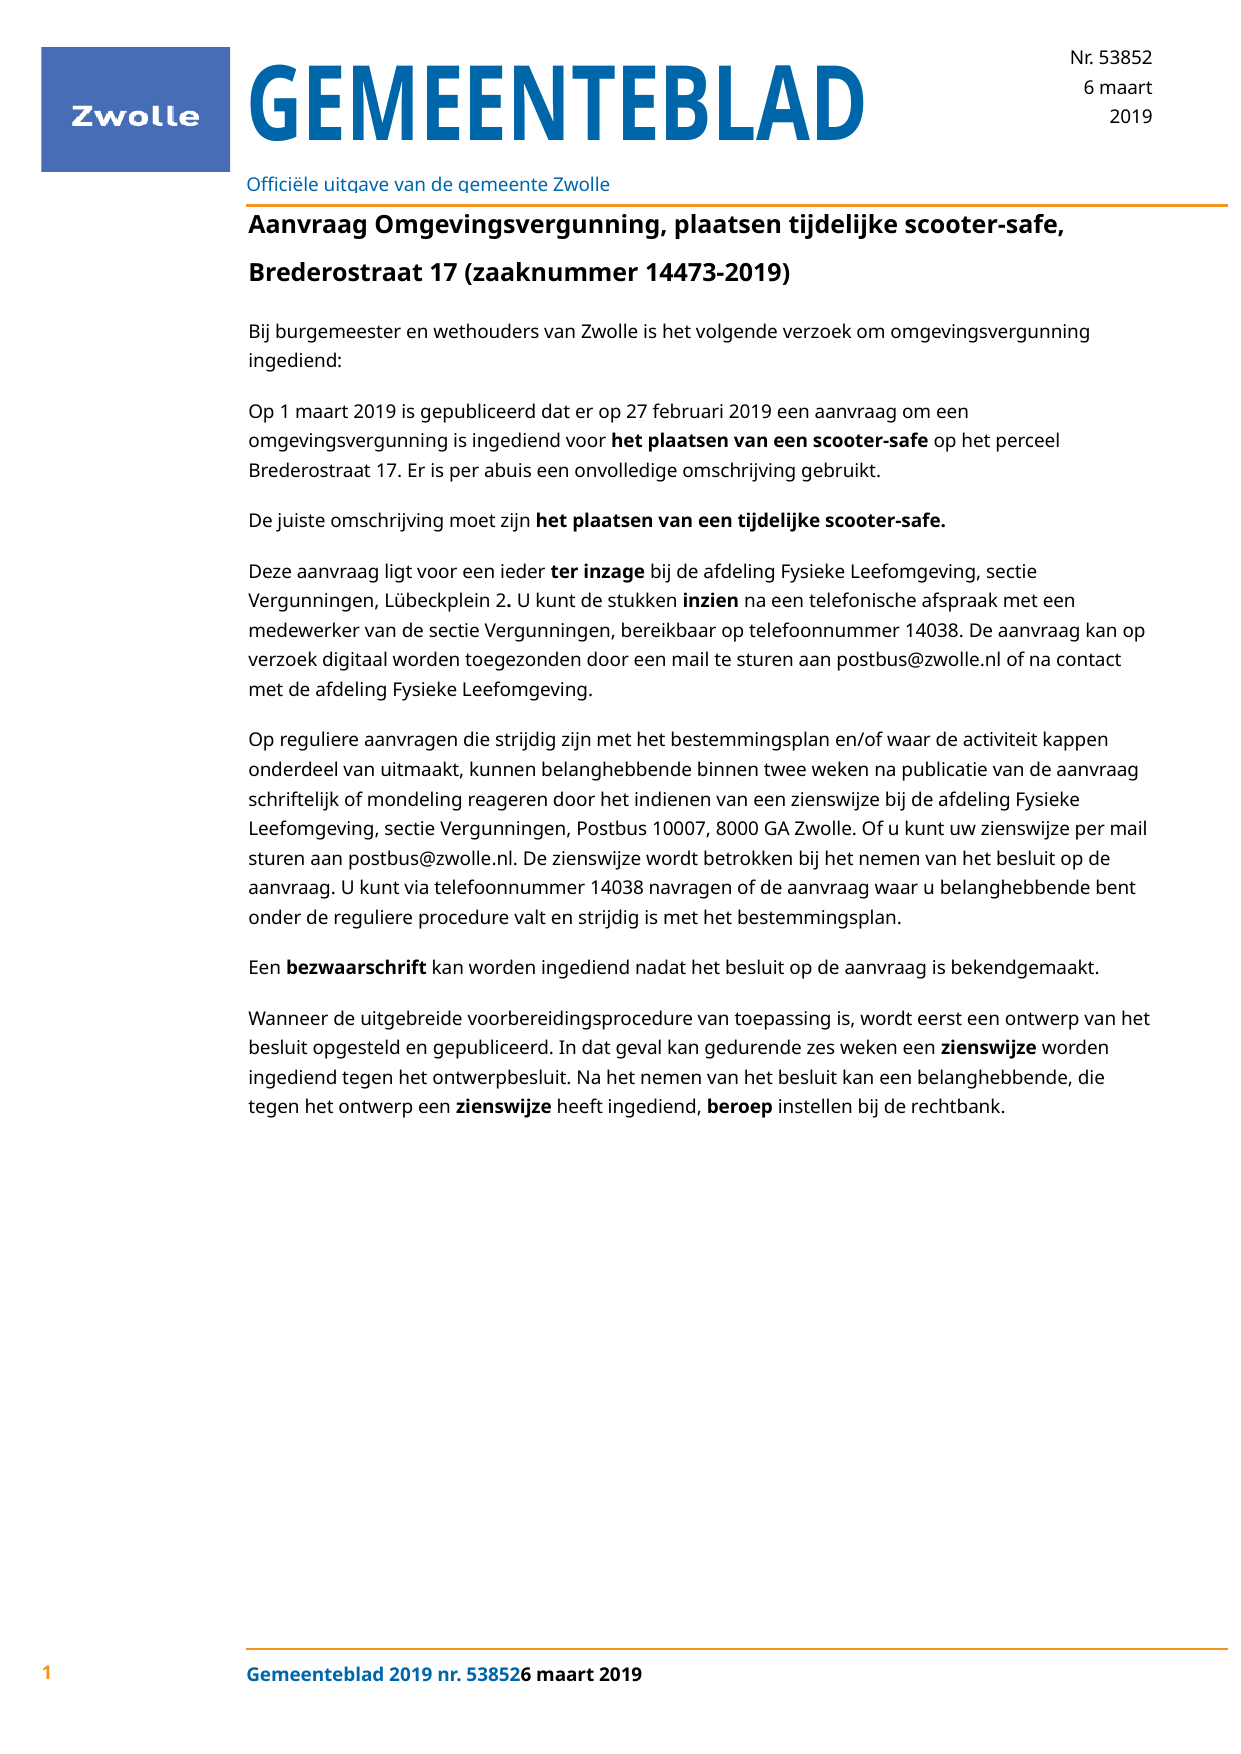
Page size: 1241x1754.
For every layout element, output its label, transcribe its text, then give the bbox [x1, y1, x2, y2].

text Deze aanvraag ligt voor een ieder ter inzage bij de afdeling Fysieke Leefomgeving, sectie Vergunningen, Lübeckplein 2. U kunt de stukken inzien na een telefonische afspraak met een medewerker van de sectie Vergunningen, bereikbaar op telefoonnummer 14038. De aanvraag kan op verzoek digitaal worden toegezonden door een mail te sturen aan postbus@zwolle.nl of na contact met de afdeling Fysieke Leefomgeving. [248, 558, 1152, 702]
text Op reguliere aanvragen die strijdig zijn met het bestemmingsplan en/of waar de activiteit kappen onderdeel van uitmaakt, kunnen belanghebbende binnen twee weken na publicatie van de aanvraag schriftelijk of mondeling reageren door het indienen van een zienswijze bij de afdeling Fysieke Leefomgeving, sectie Vergunningen, Postbus 10007, 8000 GA Zwolle. Of u kunt uw zienswijze per mail sturen aan postbus@zwolle.nl. De zienswijze wordt betrokken bij het nemen van het besluit op de aanvraag. U kunt via telefoonnummer 14038 navragen of de aanvraag waar u belanghebbende bent onder de reguliere procedure valt en strijdig is met het bestemmingsplan. [248, 727, 1152, 930]
text Wanneer de uitgebreide voorbereidingsprocedure van toepassing is, wordt eerst een ontwerp van het besluit opgesteld en gepubliceerd. In dat geval kan gedurende zes weken een zienswijze worden ingediend tegen het ontwerpbesluit. Na het nemen van het besluit kan een belanghebbende, die tegen het ontwerp een zienswijze heeft ingediend, beroep instellen bij de rechtbank. [248, 1005, 1152, 1119]
text Bij burgemeester en wethouders van Zwolle is het volgende verzoek om omgevingsvergunning ingediend: [248, 318, 1152, 373]
text De juiste omschrijving moet zijn het plaatsen van een tijdelijke scooter-safe. [248, 507, 1152, 533]
text Aanvraag Omgevingsvergunning, plaatsen tijdelijke scooter-safe, Brederostraat 17 (zaaknummer 14473-2019) [248, 207, 1152, 288]
text Een bezwaarschrift kan worden ingediend nadat het besluit op de aanvraag is bekendgemaakt. [248, 954, 1152, 980]
picture [41, 47, 231, 172]
text Op 1 maart 2019 is gepubliceerd dat er op 27 februari 2019 een aanvraag om een omgevingsvergunning is ingediend voor het plaatsen van een scooter-safe op het perceel Brederostraat 17. Er is per abuis een onvolledige omschrijving gebruikt. [248, 398, 1152, 483]
